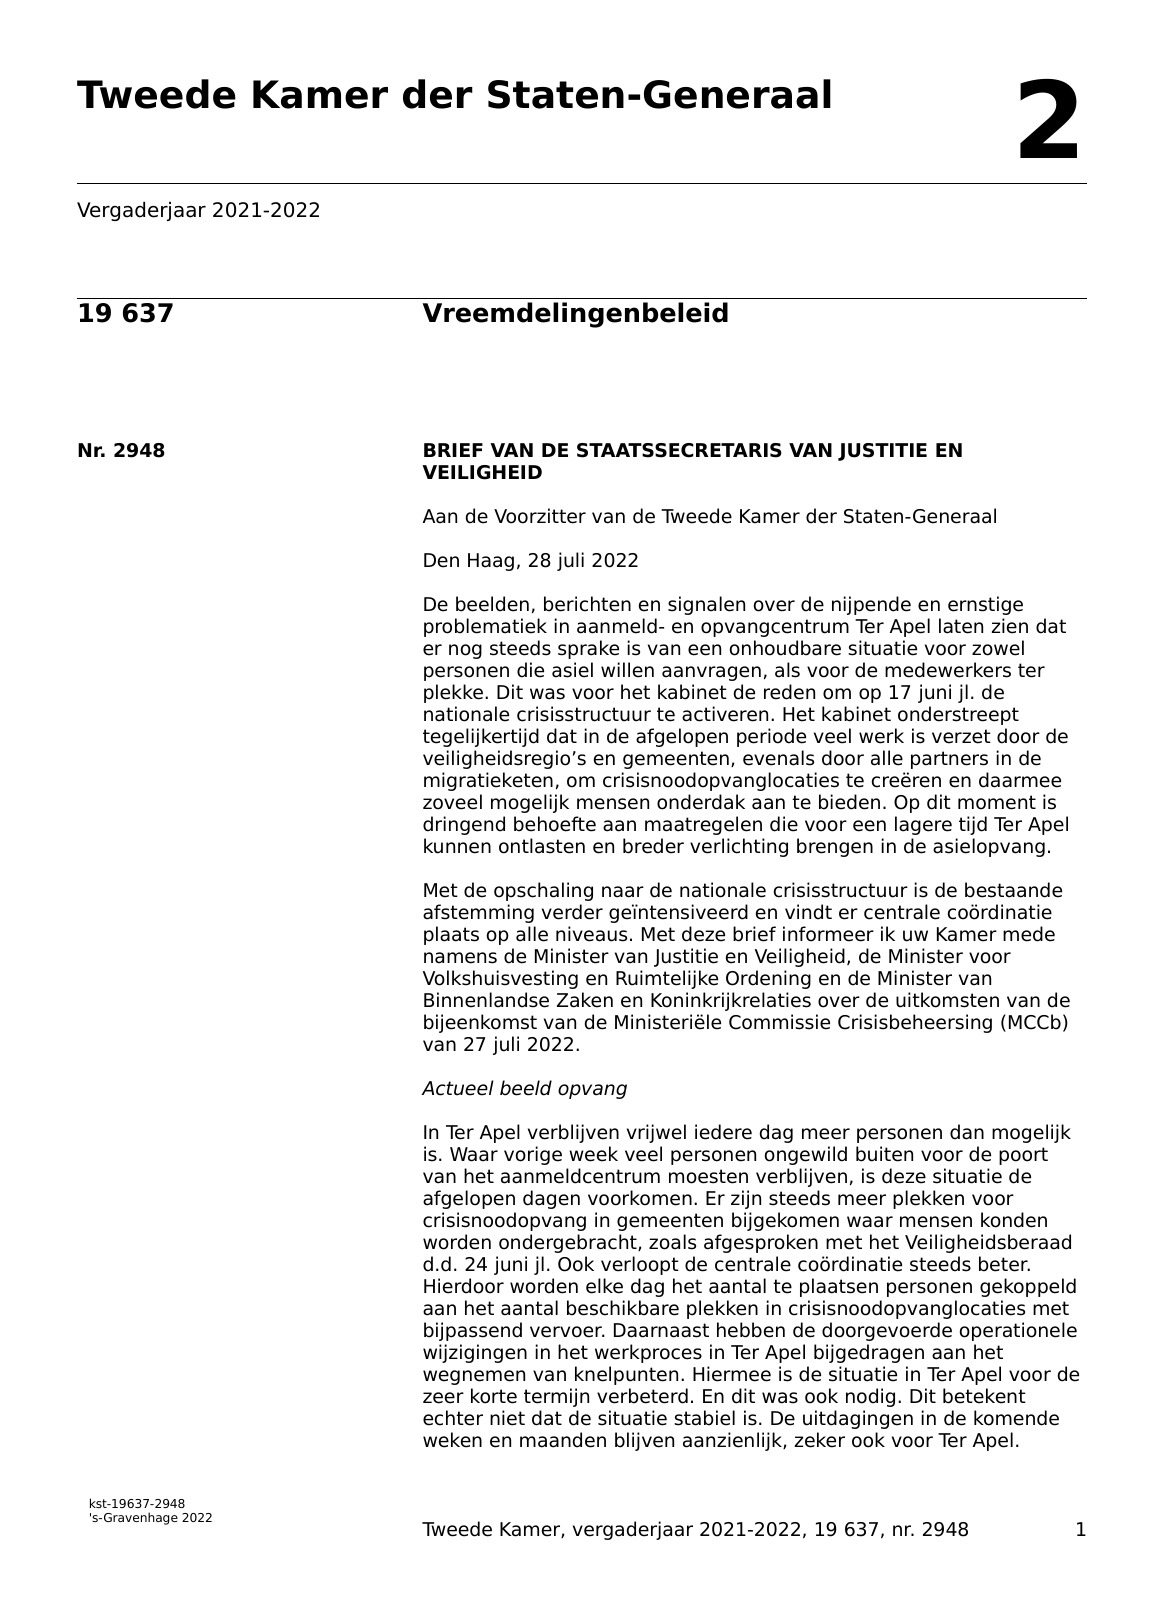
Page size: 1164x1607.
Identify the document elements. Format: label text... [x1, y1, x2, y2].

text In Ter Apel verblijven vrijwel iedere dag meer personen dan mogelijk is. Waar vorige week veel personen ongewild buiten voor de poort van het aanmeldcentrum moesten verblijven, is deze situatie de afgelopen dagen voorkomen. Er zijn steeds meer plekken voor crisisnoodopvang in gemeenten bijgekomen waar mensen konden worden ondergebracht, zoals afgesproken met het Veiligheidsberaad d.d. 24 juni jl. Ook verloopt de centrale coördinatie steeds beter. Hierdoor worden elke dag het aantal te plaatsen personen gekoppeld aan het aantal beschikbare plekken in crisisnoodopvanglocaties met bijpassend vervoer. Daarnaast hebben de doorgevoerde operationele wijzigingen in het werkproces in Ter Apel bijgedragen aan het wegnemen van knelpunten. Hiermee is de situatie in Ter Apel voor de zeer korte termijn verbeterd. En dit was ook nodig. Dit betekent echter niet dat de situatie stabiel is. De uitdagingen in de komende weken en maanden blijven aanzienlijk, zeker ook voor Ter Apel. [422, 1122, 1087, 1452]
table_cell Vergaderjaar 2021-2022 [77, 184, 1087, 298]
table_header 2 [886, 59, 1087, 183]
text Met de opschaling naar de nationale crisisstructuur is de bestaande afstemming verder geïntensiveerd en vindt er centrale coördinatie plaats op alle niveaus. Met deze brief informeer ik uw Kamer mede namens de Minister van Justitie en Veiligheid, de Minister voor Volkshuisvesting en Ruimtelijke Ordening en de Minister van Binnenlandse Zaken en Koninkrijkrelaties over de uitkomsten van de bijeenkomst van de Ministeriële Commissie Crisisbeheersing (MCCb) van 27 juli 2022. [422, 880, 1087, 1056]
text 's-Gravenhage 2022 [88, 1511, 323, 1525]
text Den Haag, 28 juli 2022 [422, 550, 1087, 572]
text De beelden, berichten en signalen over de nijpende en ernstige problematiek in aanmeld- en opvangcentrum Ter Apel laten zien dat er nog steeds sprake is van een onhoudbare situatie voor zowel personen die asiel willen aanvragen, als voor de medewerkers ter plekke. Dit was voor het kabinet de reden om op 17 juni jl. de nationale crisisstructuur te activeren. Het kabinet onderstreept tegelijkertijd dat in de afgelopen periode veel werk is verzet door de veiligheidsregio’s en gemeenten, evenals door alle partners in de migratieketen, om crisisnoodopvanglocaties te creëren en daarmee zoveel mogelijk mensen onderdak aan te bieden. Op dit moment is dringend behoefte aan maatregelen die voor een lagere tijd Ter Apel kunnen ontlasten en breder verlichting brengen in de asielopvang. [422, 594, 1087, 858]
subtitle Nr. 2948 BRIEF VAN DE STAATSSECRETARIS VAN JUSTITIE EN VEILIGHEID [77, 440, 1087, 484]
text kst-19637-2948 [88, 1497, 323, 1511]
text Aan de Voorzitter van de Tweede Kamer der Staten-Generaal [422, 506, 1087, 528]
table_header Tweede Kamer der Staten-Generaal [77, 59, 886, 183]
subtitle 19 637 Vreemdelingenbeleid [77, 299, 1087, 329]
subtitle Actueel beeld opvang [422, 1078, 1087, 1100]
